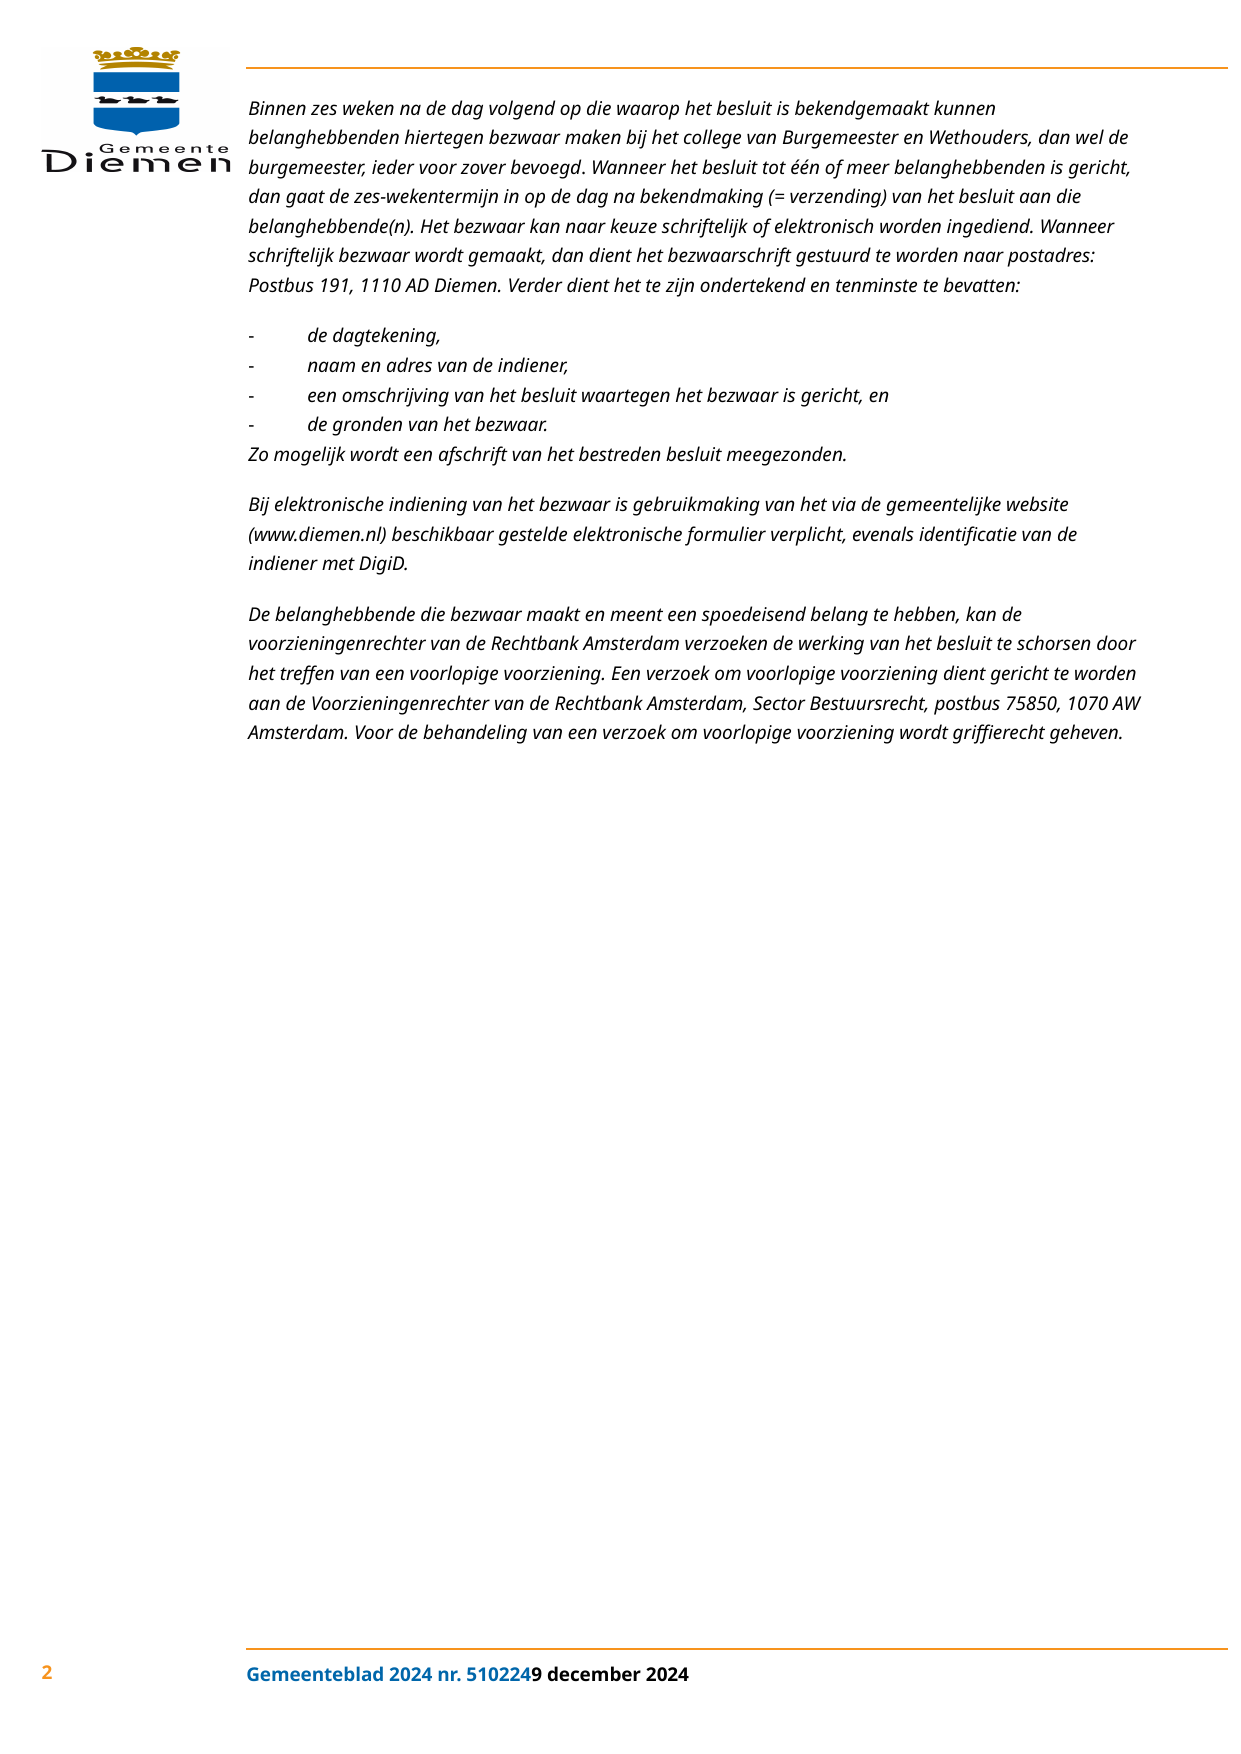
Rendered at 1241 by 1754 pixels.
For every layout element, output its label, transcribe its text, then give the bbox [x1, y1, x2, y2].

text De belanghebbende die bezwaar maakt en meent een spoedeisend belang te hebben, kan de voorzieningenrechter van de Rechtbank Amsterdam verzoeken de werking van het besluit te schorsen door het treffen van een voorlopige voorziening. Een verzoek om voorlopige voorziening dient gericht te worden aan de Voorzieningenrechter van de Rechtbank Amsterdam, Sector Bestuursrecht, postbus 75850, 1070 AW Amsterdam. Voor de behandeling van een verzoek om voorlopige voorziening wordt griffierecht geheven. [248, 601, 1152, 745]
text Binnen zes weken na de dag volgend op die waarop het besluit is bekendgemaakt kunnen belanghebbenden hiertegen bezwaar maken bij het college van Burgemeester en Wethouders, dan wel de burgemeester, ieder voor zover bevoegd. Wanneer het besluit tot één of meer belanghebbenden is gericht, dan gaat de zes-wekentermijn in op de dag na bekendmaking (= verzending) van het besluit aan die belanghebbende(n). Het bezwaar kan naar keuze schriftelijk of elektronisch worden ingediend. Wanneer schriftelijk bezwaar wordt gemaakt, dan dient het bezwaarschrift gestuurd te worden naar postadres: Postbus 191, 1110 AD Diemen. Verder dient het te zijn ondertekend en tenminste te bevatten: [248, 95, 1152, 298]
list een omschrijving van het besluit waartegen het bezwaar is gericht, en [248, 382, 1152, 408]
list de gronden van het bezwaar. [248, 411, 1152, 437]
list de dagtekening, [248, 323, 1152, 348]
text Bij elektronische indiening van het bezwaar is gebruikmaking van het via de gemeentelijke website (www.diemen.nl) beschikbaar gestelde elektronische formulier verplicht, evenals identificatie van de indiener met DigiD. [248, 491, 1152, 576]
picture [41, 47, 231, 172]
list naam en adres van de indiener, [248, 352, 1152, 378]
text Zo mogelijk wordt een afschrift van het bestreden besluit meegezonden. [248, 441, 1152, 467]
